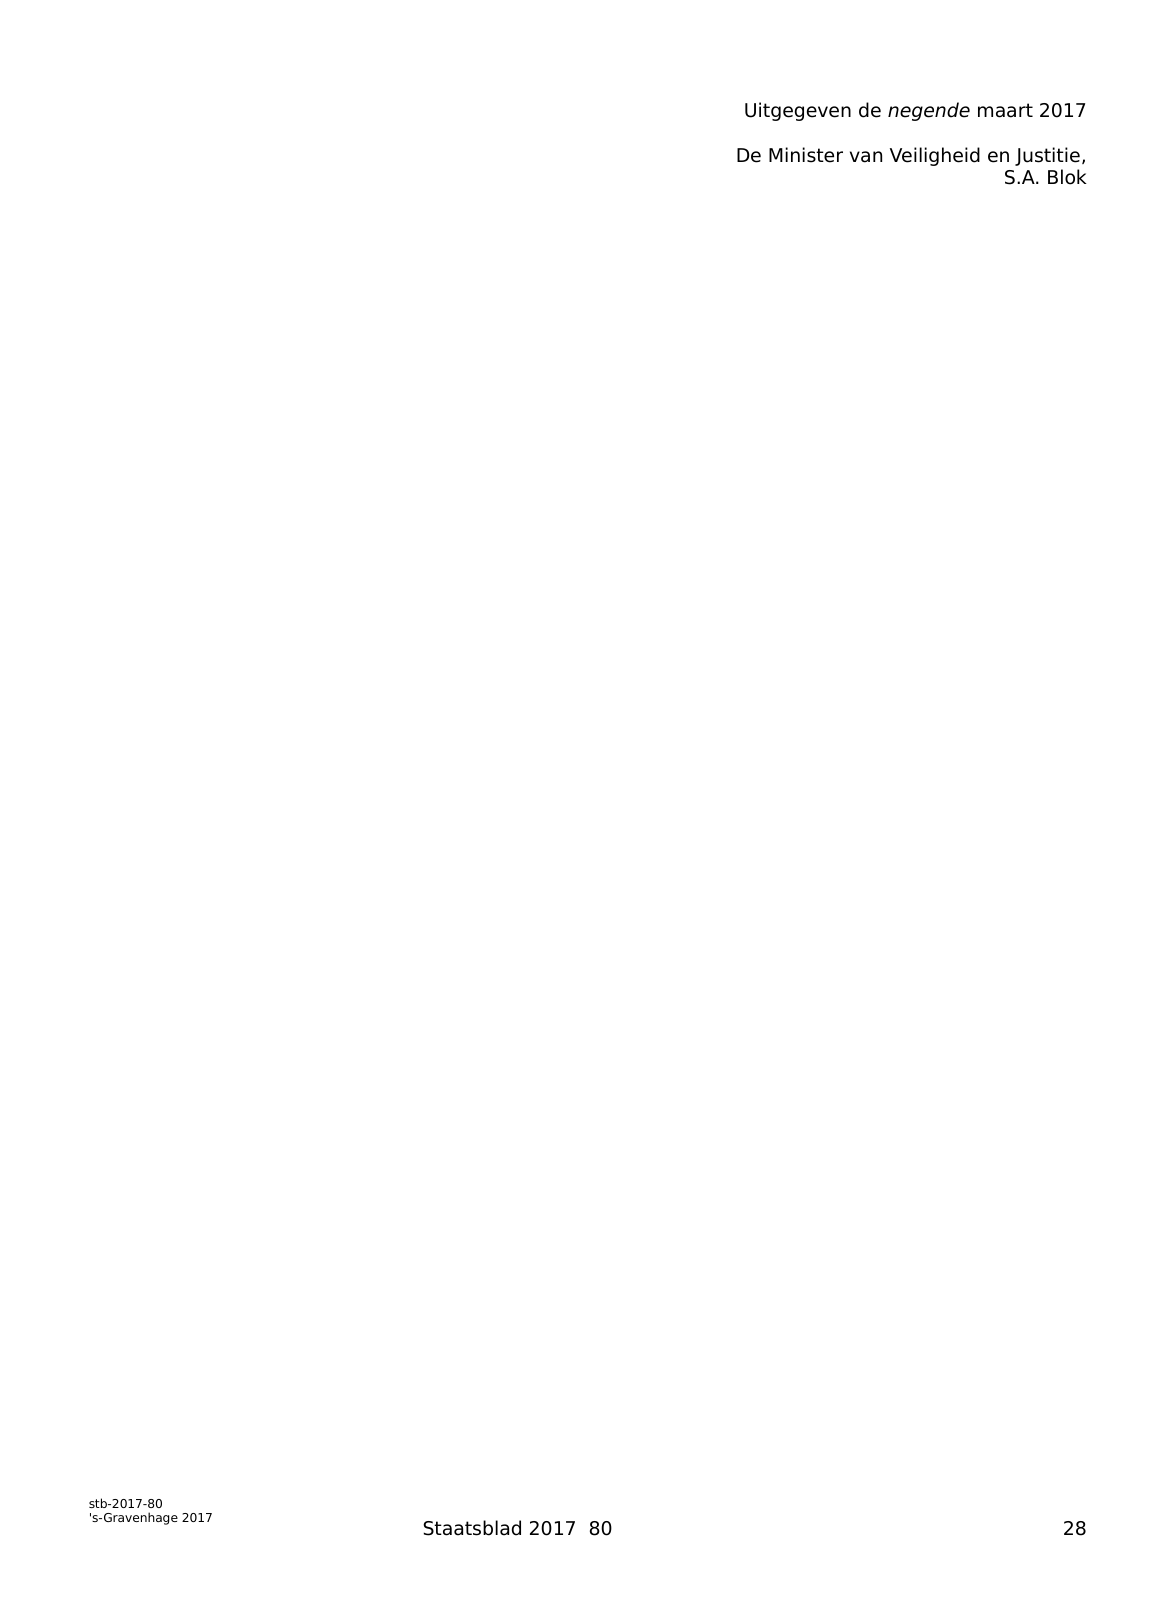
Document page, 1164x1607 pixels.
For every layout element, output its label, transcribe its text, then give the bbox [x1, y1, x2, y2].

text stb-2017-80 [88, 1497, 323, 1511]
text 's-Gravenhage 2017 [88, 1511, 323, 1525]
text Uitgegeven de negende maart 2017 [422, 100, 1087, 122]
text De Minister van Veiligheid en Justitie, S.A. Blok [422, 144, 1087, 188]
